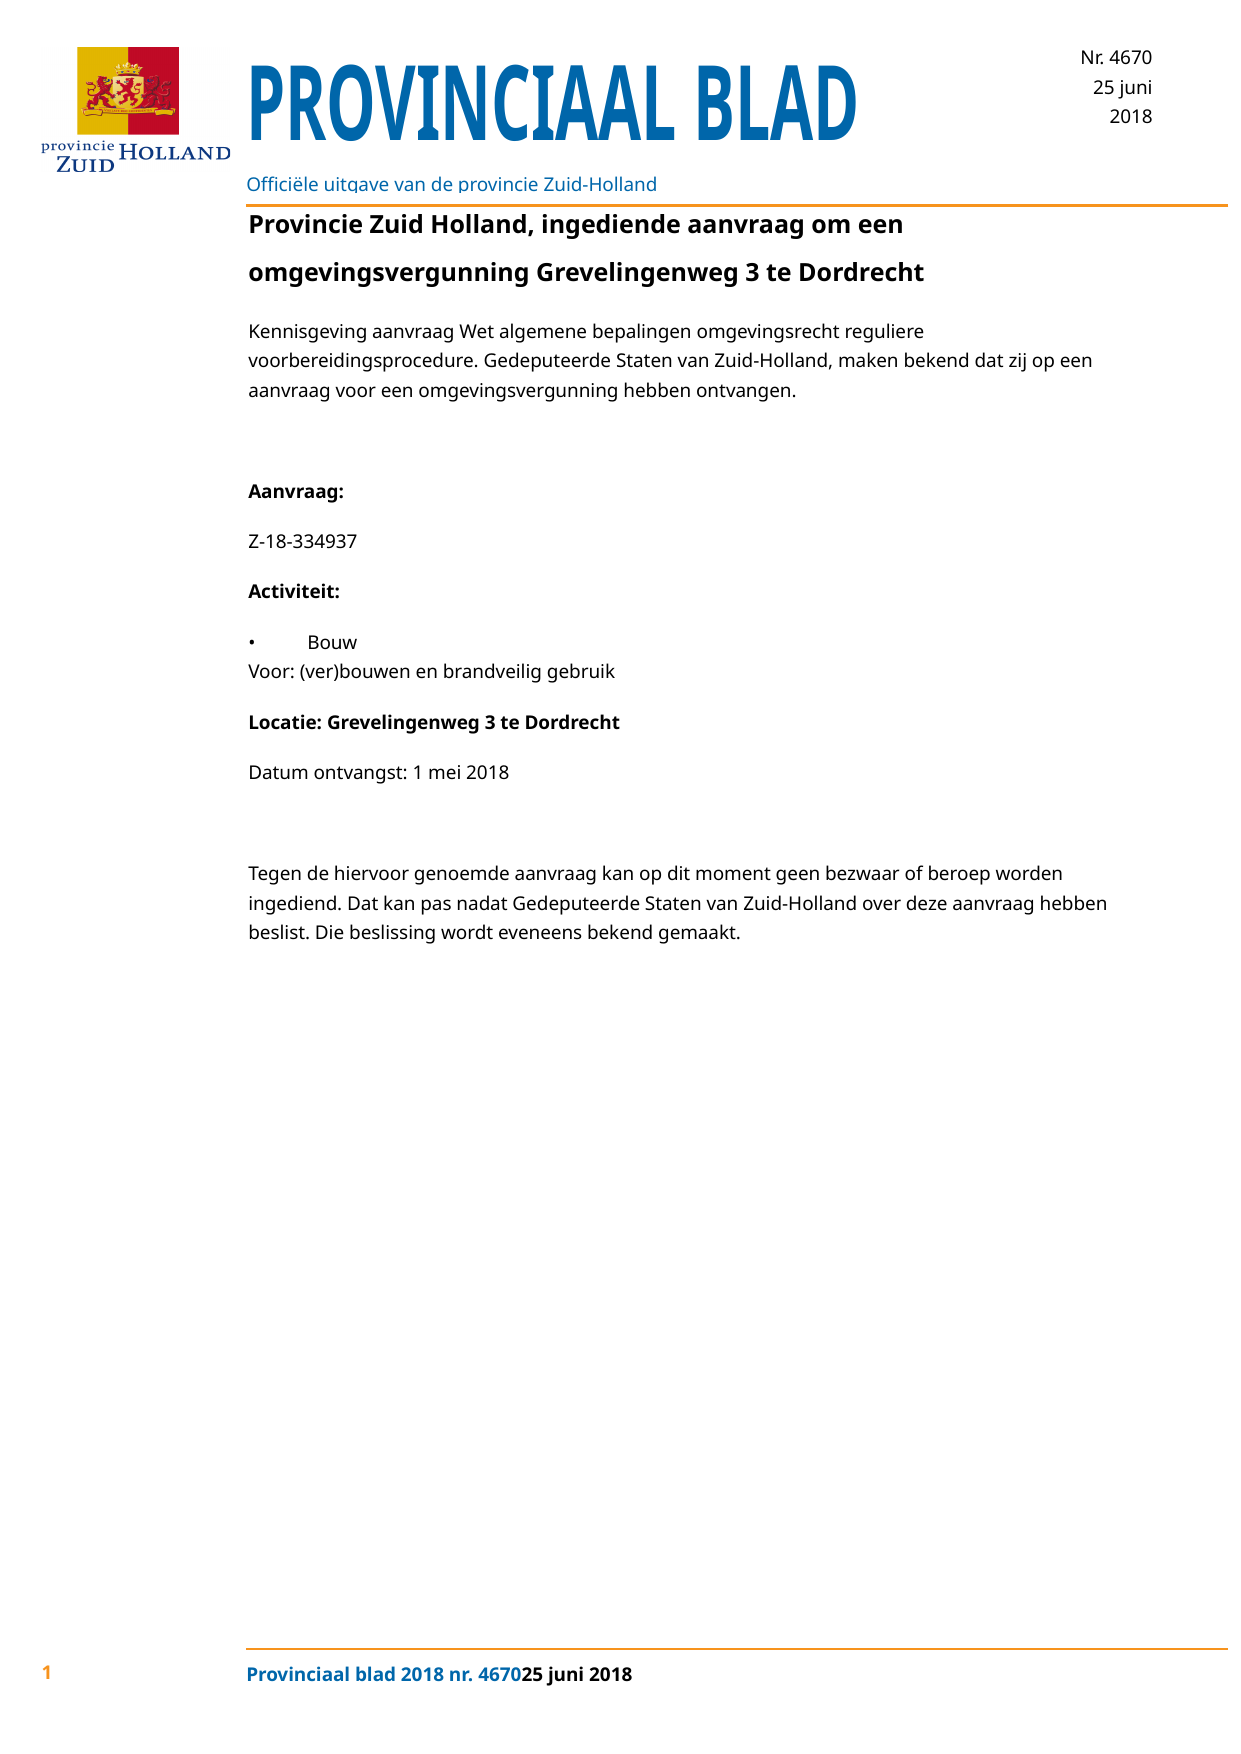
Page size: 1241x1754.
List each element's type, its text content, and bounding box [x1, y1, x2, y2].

list Bouw [248, 629, 1152, 655]
text Provincie Zuid Holland, ingediende aanvraag om een omgevingsvergunning Grevelingenweg 3 te Dordrecht [248, 207, 1152, 288]
text Z-18-334937 [248, 528, 1152, 554]
picture [41, 47, 231, 172]
text Voor: (ver)bouwen en brandveilig gebruik [248, 659, 1152, 684]
text Datum ontvangst: 1 mei 2018 [248, 759, 1152, 785]
text Tegen de hiervoor genoemde aanvraag kan op dit moment geen bezwaar of beroep worden ingediend. Dat kan pas nadat Gedeputeerde Staten van Zuid-Holland over deze aanvraag hebben beslist. Die beslissing wordt eveneens bekend gemaakt. [248, 860, 1152, 945]
text Locatie: Grevelingenweg 3 te Dordrecht [248, 709, 1152, 735]
text Aanvraag: [248, 478, 1152, 504]
text Kennisgeving aanvraag Wet algemene bepalingen omgevingsrecht reguliere voorbereidingsprocedure. Gedeputeerde Staten van Zuid-Holland, maken bekend dat zij op een aanvraag voor een omgevingsvergunning hebben ontvangen. [248, 318, 1152, 403]
text Activiteit: [248, 579, 1152, 604]
